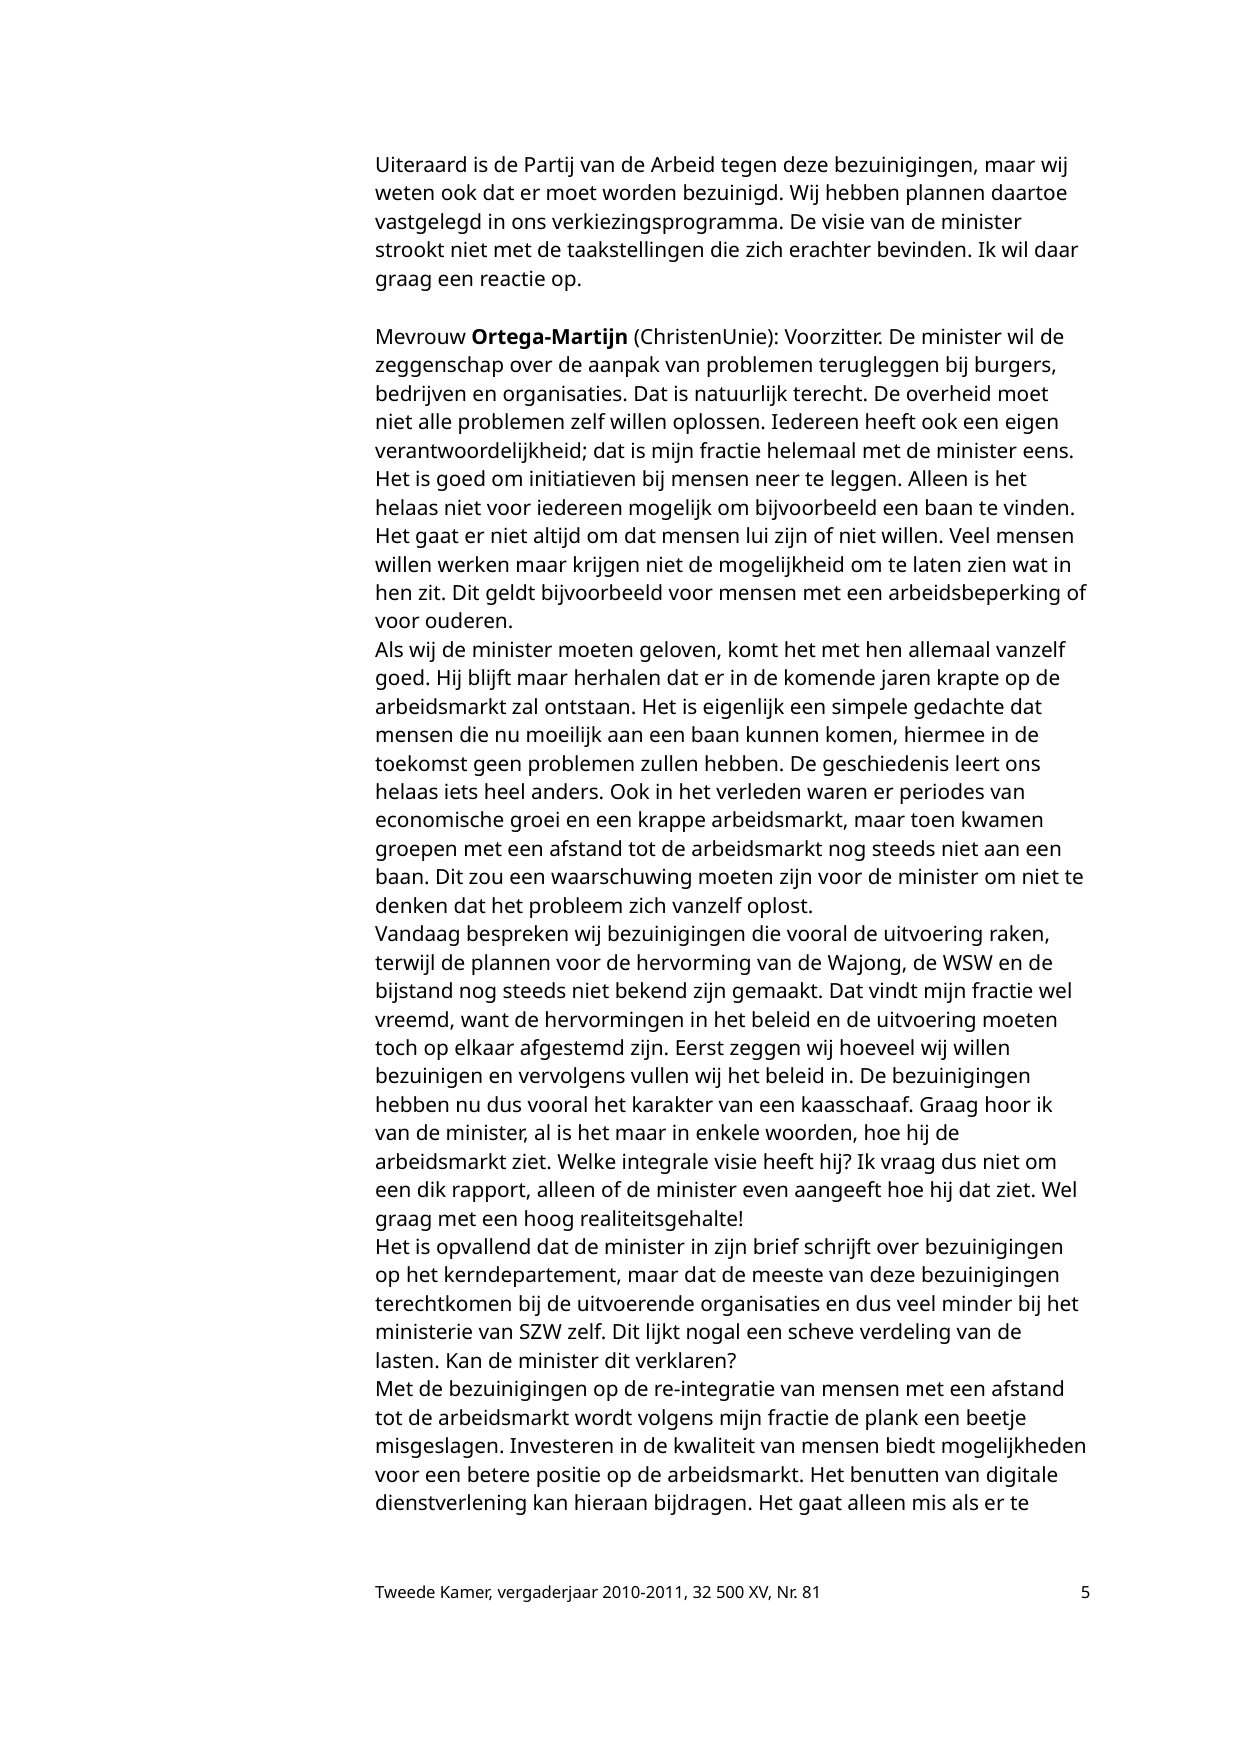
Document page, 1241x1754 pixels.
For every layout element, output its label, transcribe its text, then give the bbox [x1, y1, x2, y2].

text Met de bezuinigingen op de re-integratie van mensen met een afstand tot de arbeidsmarkt wordt volgens mijn fractie de plank een beetje misgeslagen. Investeren in de kwaliteit van mensen biedt mogelijkheden voor een betere positie op de arbeidsmarkt. Het benutten van digitale dienstverlening kan hieraan bijdragen. Het gaat alleen mis als er te [375, 1374, 1090, 1517]
text Mevrouw Ortega-Martijn (ChristenUnie): Voorzitter. De minister wil de zeggenschap over de aanpak van problemen terugleggen bij burgers, bedrijven en organisaties. Dat is natuurlijk terecht. De overheid moet niet alle problemen zelf willen oplossen. Iedereen heeft ook een eigen verantwoordelijkheid; dat is mijn fractie helemaal met de minister eens. Het is goed om initiatieven bij mensen neer te leggen. Alleen is het helaas niet voor iedereen mogelijk om bijvoorbeeld een baan te vinden. Het gaat er niet altijd om dat mensen lui zijn of niet willen. Veel mensen willen werken maar krijgen niet de mogelijkheid om te laten zien wat in hen zit. Dit geldt bijvoorbeeld voor mensen met een arbeidsbeperking of voor ouderen. [375, 322, 1090, 635]
text Als wij de minister moeten geloven, komt het met hen allemaal vanzelf goed. Hij blijft maar herhalen dat er in de komende jaren krapte op de arbeidsmarkt zal ontstaan. Het is eigenlijk een simpele gedachte dat mensen die nu moeilijk aan een baan kunnen komen, hiermee in de toekomst geen problemen zullen hebben. De geschiedenis leert ons helaas iets heel anders. Ook in het verleden waren er periodes van economische groei en een krappe arbeidsmarkt, maar toen kwamen groepen met een afstand tot de arbeidsmarkt nog steeds niet aan een baan. Dit zou een waarschuwing moeten zijn voor de minister om niet te denken dat het probleem zich vanzelf oplost. [375, 635, 1090, 919]
text Uiteraard is de Partij van de Arbeid tegen deze bezuinigingen, maar wij weten ook dat er moet worden bezuinigd. Wij hebben plannen daartoe vastgelegd in ons verkiezingsprogramma. De visie van de minister strookt niet met de taakstellingen die zich erachter bevinden. Ik wil daar graag een reactie op. [375, 150, 1090, 292]
text Het is opvallend dat de minister in zijn brief schrijft over bezuinigingen op het kerndepartement, maar dat de meeste van deze bezuinigingen terechtkomen bij de uitvoerende organisaties en dus veel minder bij het ministerie van SZW zelf. Dit lijkt nogal een scheve verdeling van de lasten. Kan de minister dit verklaren? [375, 1232, 1090, 1374]
text Vandaag bespreken wij bezuinigingen die vooral de uitvoering raken, terwijl de plannen voor de hervorming van de Wajong, de WSW en de bijstand nog steeds niet bekend zijn gemaakt. Dat vindt mijn fractie wel vreemd, want de hervormingen in het beleid en de uitvoering moeten toch op elkaar afgestemd zijn. Eerst zeggen wij hoeveel wij willen bezuinigen en vervolgens vullen wij het beleid in. De bezuinigingen hebben nu dus vooral het karakter van een kaasschaaf. Graag hoor ik van de minister, al is het maar in enkele woorden, hoe hij de arbeidsmarkt ziet. Welke integrale visie heeft hij? Ik vraag dus niet om een dik rapport, alleen of de minister even aangeeft hoe hij dat ziet. Wel graag met een hoog realiteitsgehalte! [375, 919, 1090, 1232]
